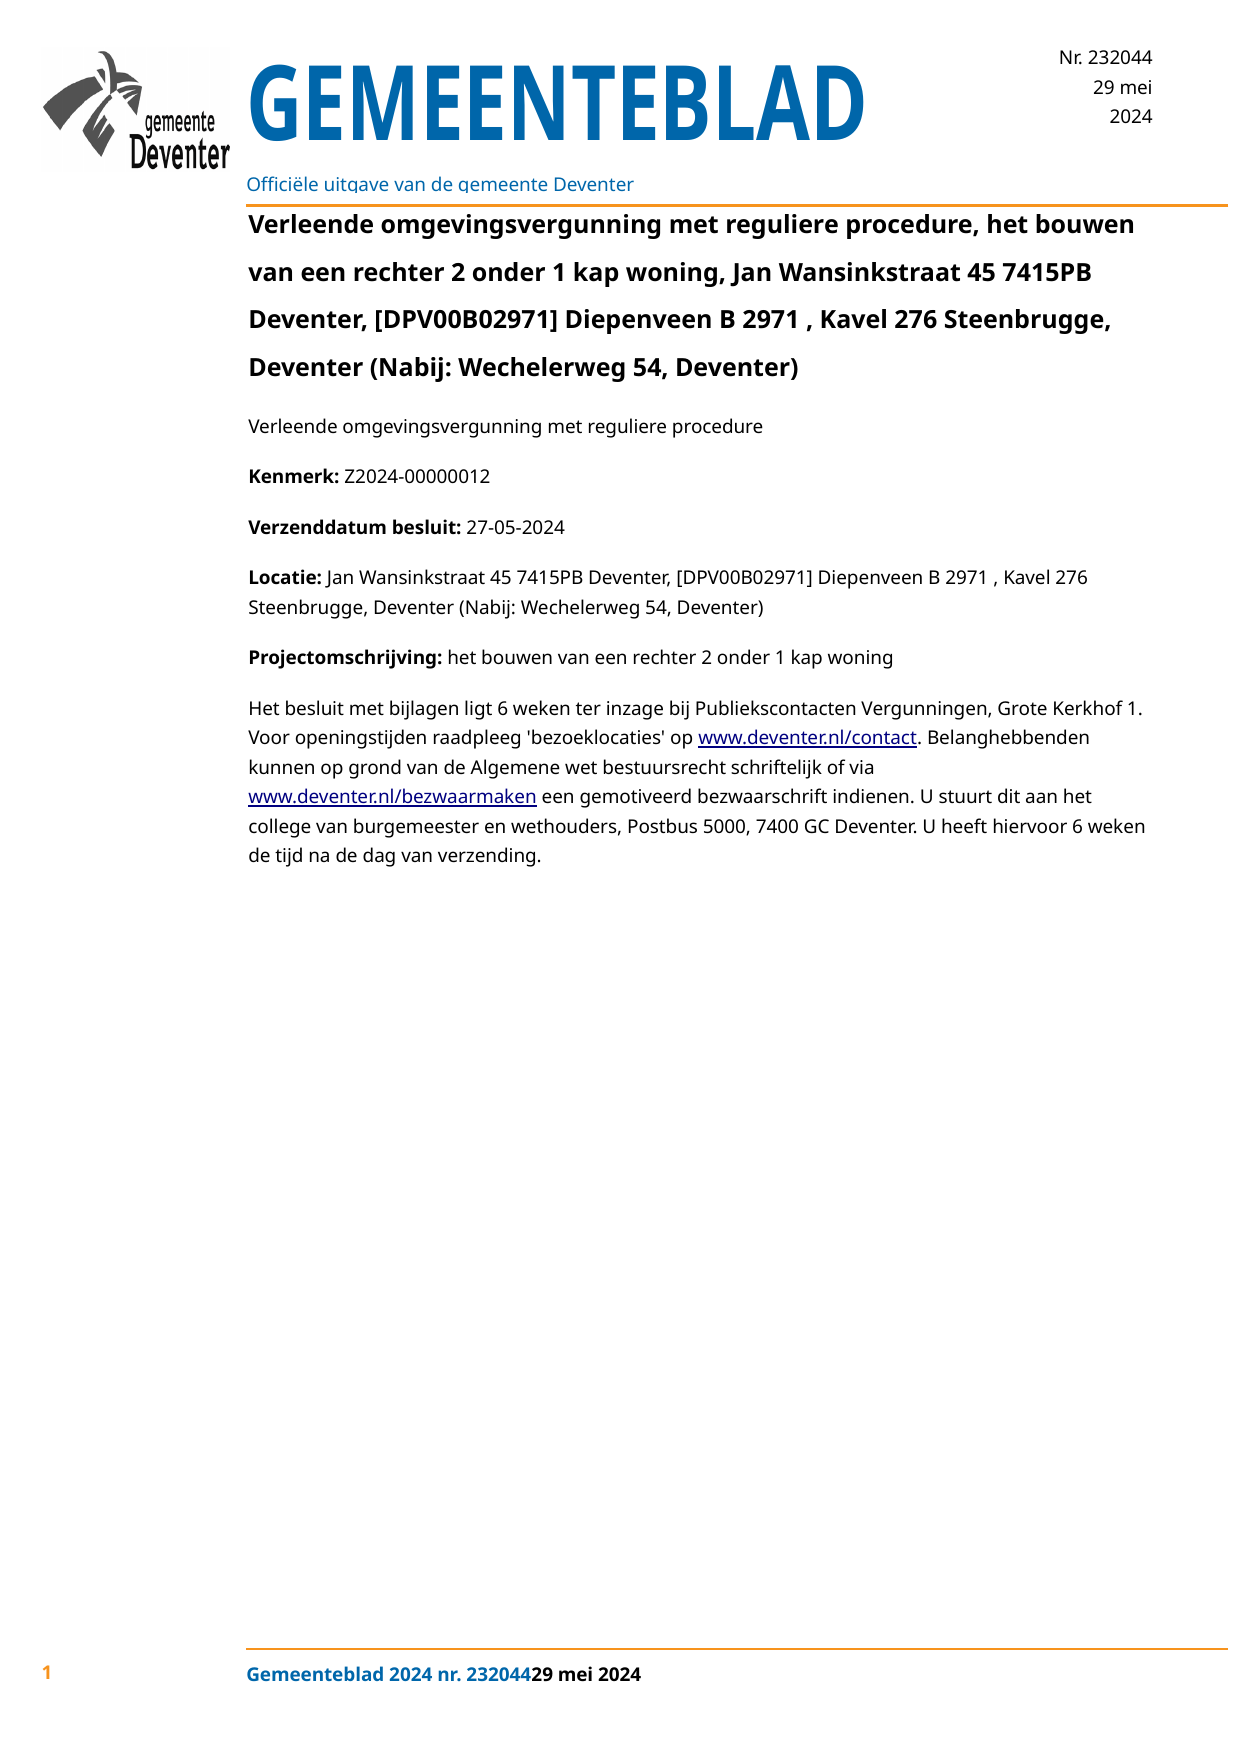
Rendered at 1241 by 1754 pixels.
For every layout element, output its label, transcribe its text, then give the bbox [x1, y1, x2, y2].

text Verleende omgevingsvergunning met reguliere procedure, het bouwen van een rechter 2 onder 1 kap woning, Jan Wansinkstraat 45 7415PB Deventer, [DPV00B02971] Diepenveen B 2971 , Kavel 276 Steenbrugge, Deventer (Nabij: Wechelerweg 54, Deventer) [248, 207, 1152, 384]
text Verleende omgevingsvergunning met reguliere procedure [248, 413, 1152, 439]
text Verzenddatum besluit: 27-05-2024 [248, 514, 1152, 540]
text Kenmerk: Z2024-00000012 [248, 463, 1152, 489]
text Projectomschrijving: het bouwen van een rechter 2 onder 1 kap woning [248, 644, 1152, 670]
picture [41, 47, 231, 172]
text Locatie: Jan Wansinkstraat 45 7415PB Deventer, [DPV00B02971] Diepenveen B 2971 , Kavel 276 Steenbrugge, Deventer (Nabij: Wechelerweg 54, Deventer) [248, 564, 1152, 620]
text Het besluit met bijlagen ligt 6 weken ter inzage bij Publiekscontacten Vergunningen, Grote Kerkhof 1. Voor openingstijden raadpleeg 'bezoeklocaties' op www.deventer.nl/contact. Belanghebbenden kunnen op grond van de Algemene wet bestuursrecht schriftelijk of via www.deventer.nl/bezwaarmaken een gemotiveerd bezwaarschrift indienen. U stuurt dit aan het college van burgemeester en wethouders, Postbus 5000, 7400 GC Deventer. U heeft hiervoor 6 weken de tijd na de dag van verzending. [248, 695, 1152, 868]
